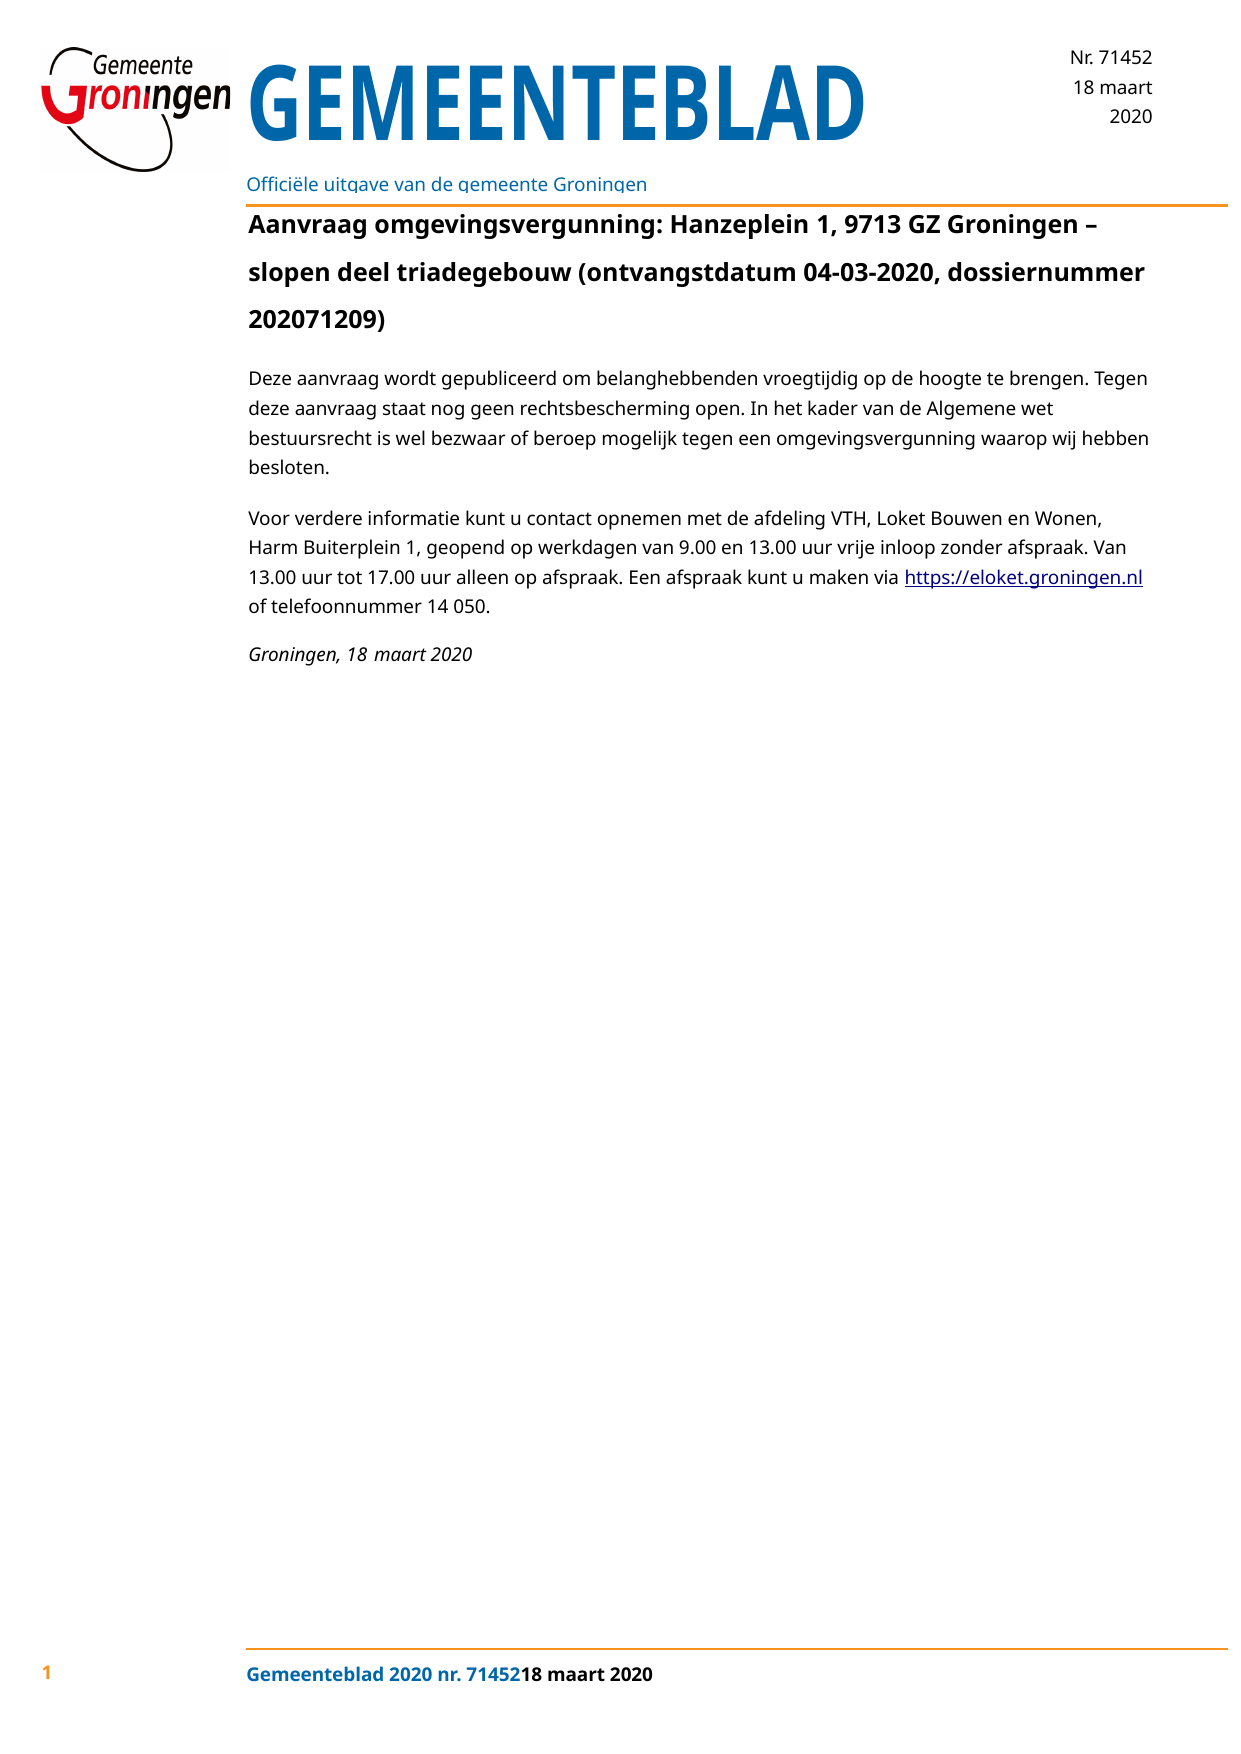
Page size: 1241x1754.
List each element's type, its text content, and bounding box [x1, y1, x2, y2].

text Voor verdere informatie kunt u contact opnemen met de afdeling VTH, Loket Bouwen en Wonen, Harm Buiterplein 1, geopend op werkdagen van 9.00 en 13.00 uur vrije inloop zonder afspraak. Van 13.00 uur tot 17.00 uur alleen op afspraak. Een afspraak kunt u maken via https://eloket.groningen.nl of telefoonnummer 14 050. [248, 505, 1152, 619]
text Aanvraag omgevingsvergunning: Hanzeplein 1, 9713 GZ Groningen – slopen deel triadegebouw (ontvangstdatum 04-03-2020, dossiernummer 202071209) [248, 207, 1152, 336]
text Deze aanvraag wordt gepubliceerd om belanghebbenden vroegtijdig op de hoogte te brengen. Tegen deze aanvraag staat nog geen rechtsbescherming open. In het kader van de Algemene wet bestuursrecht is wel bezwaar of beroep mogelijk tegen een omgevingsvergunning waarop wij hebben besloten. [248, 366, 1152, 480]
text Groningen, 18 maart 2020 [248, 641, 1152, 667]
picture [41, 47, 231, 172]
